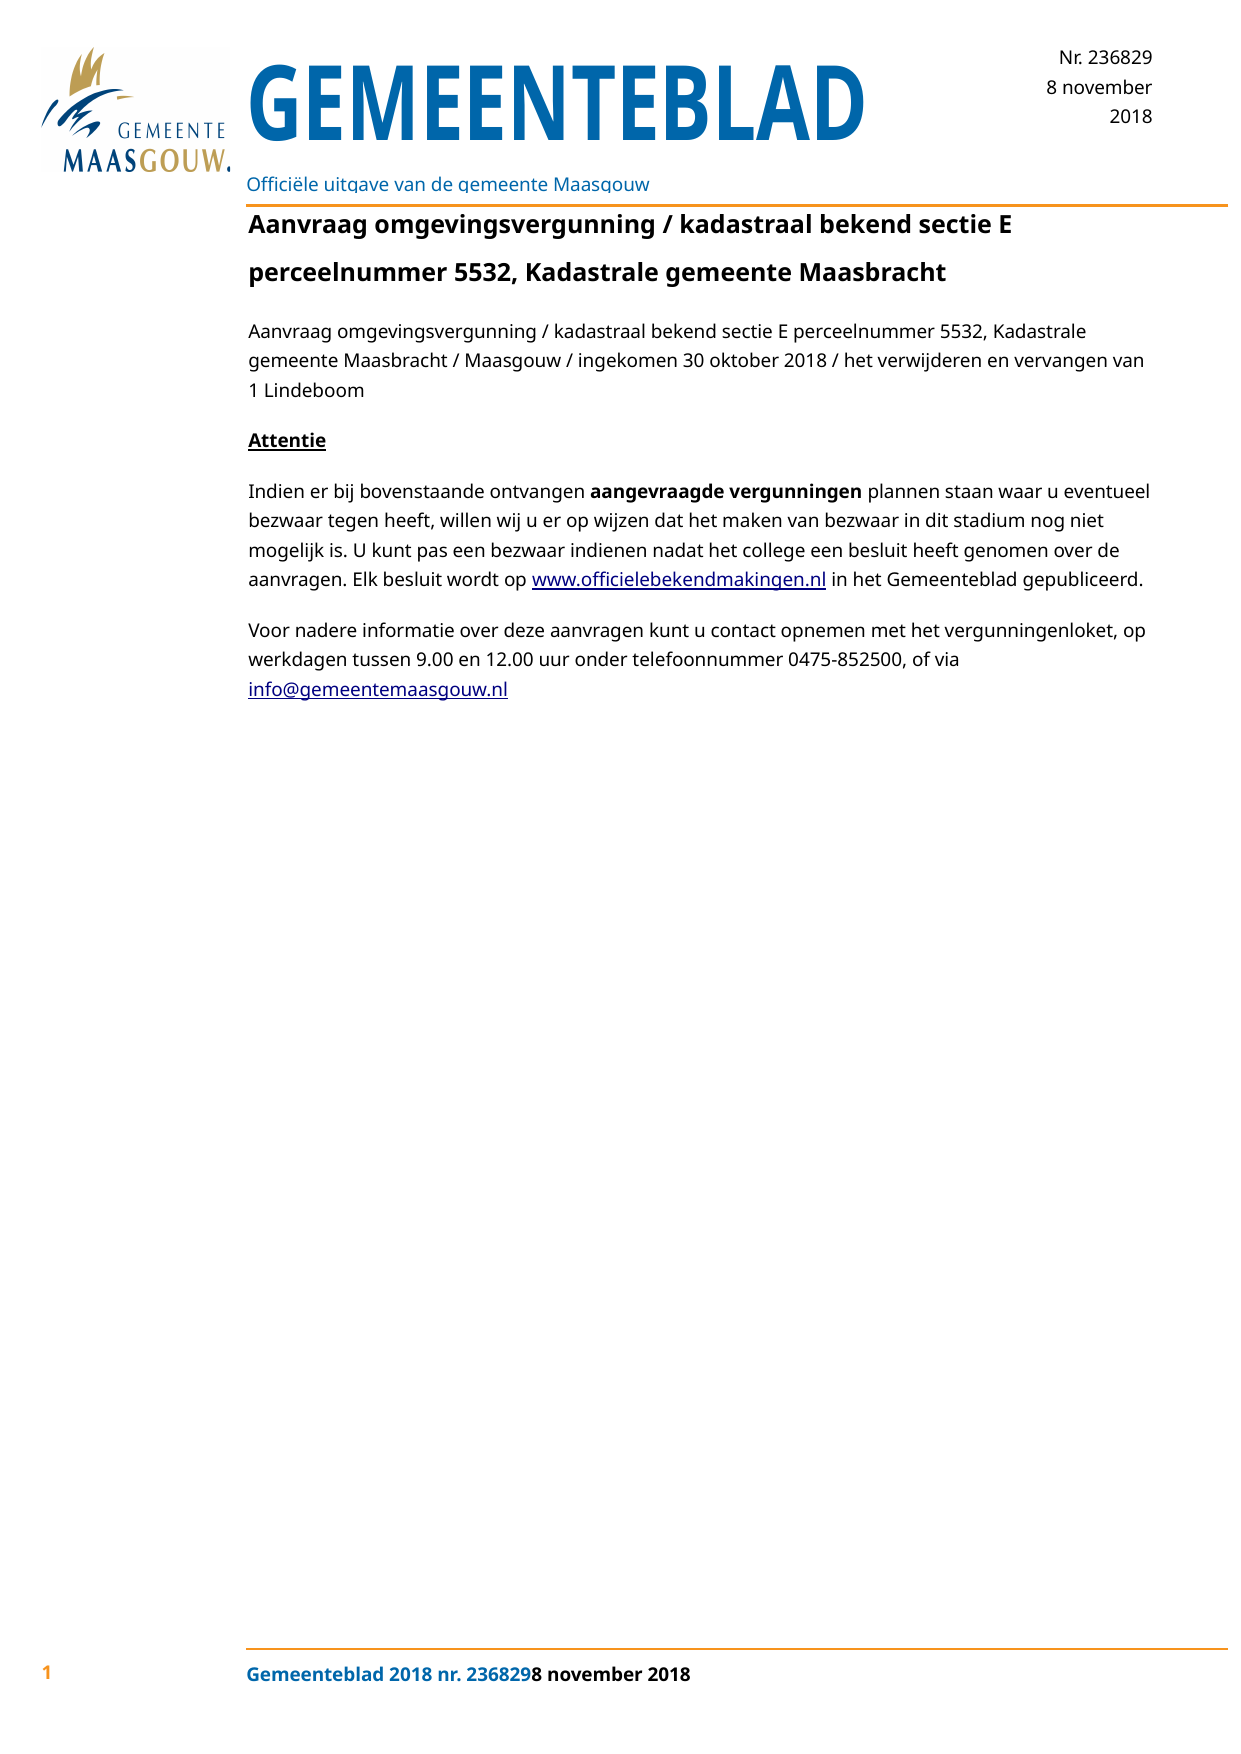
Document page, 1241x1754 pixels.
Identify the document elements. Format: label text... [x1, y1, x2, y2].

text Voor nadere informatie over deze aanvragen kunt u contact opnemen met het vergunningenloket, op werkdagen tussen 9.00 en 12.00 uur onder telefoonnummer 0475-852500, of via info@gemeentemaasgouw.nl [248, 617, 1152, 702]
text Aanvraag omgevingsvergunning / kadastraal bekend sectie E perceelnummer 5532, Kadastrale gemeente Maasbracht [248, 207, 1152, 288]
text Aanvraag omgevingsvergunning / kadastraal bekend sectie E perceelnummer 5532, Kadastrale gemeente Maasbracht / Maasgouw / ingekomen 30 oktober 2018 / het verwijderen en vervangen van 1 Lindeboom [248, 318, 1152, 403]
text Indien er bij bovenstaande ontvangen aangevraagde vergunningen plannen staan waar u eventueel bezwaar tegen heeft, willen wij u er op wijzen dat het maken van bezwaar in dit stadium nog niet mogelijk is. U kunt pas een bezwaar indienen nadat het college een besluit heeft genomen over de aanvragen. Elk besluit wordt op www.officielebekendmakingen.nl in het Gemeenteblad gepubliceerd. [248, 478, 1152, 592]
picture [41, 47, 231, 172]
text Attentie [248, 427, 1152, 453]
